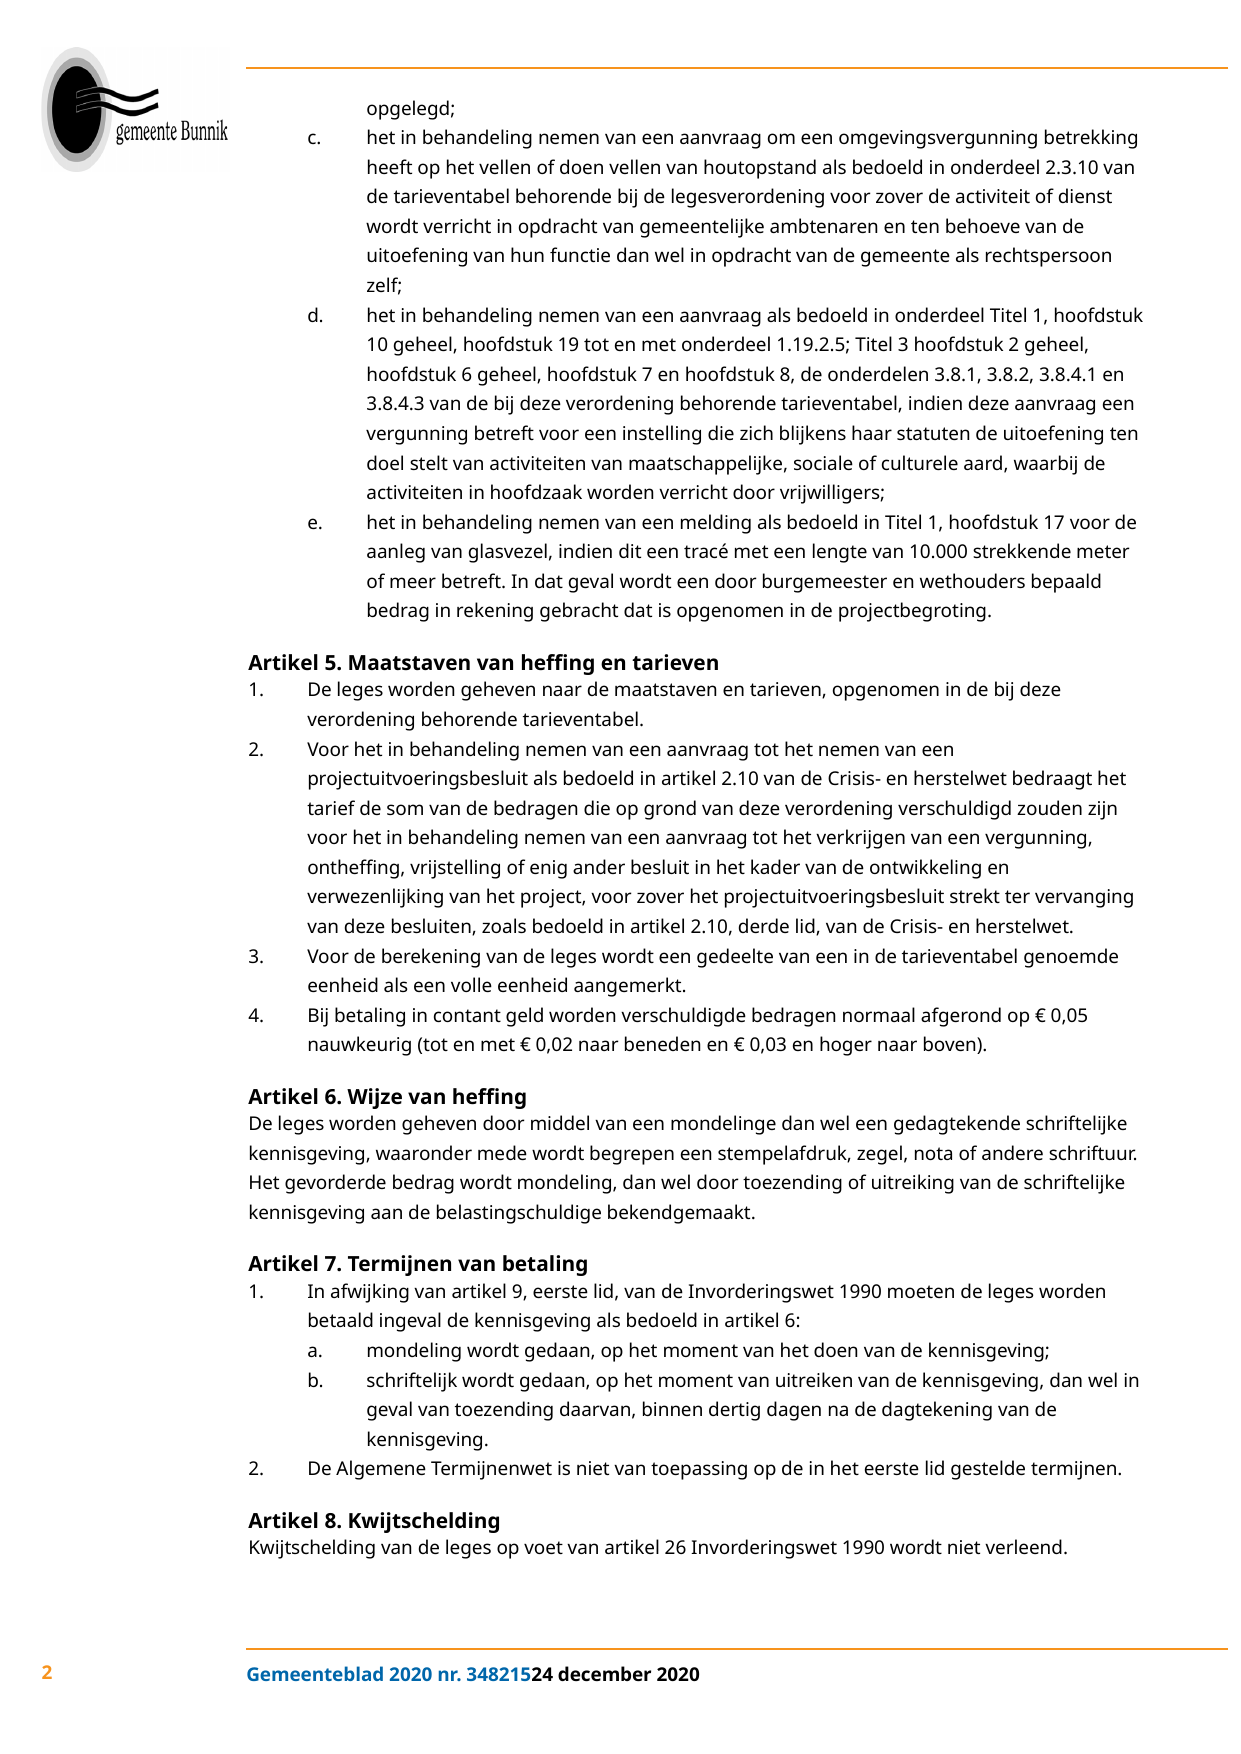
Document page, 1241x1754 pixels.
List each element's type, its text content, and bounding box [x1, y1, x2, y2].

list De leges worden geheven naar de maatstaven en tarieven, opgenomen in de bij deze verordening behorende tarieventabel. [248, 677, 1152, 732]
list Voor het in behandeling nemen van een aanvraag tot het nemen van een projectuitvoeringsbesluit als bedoeld in artikel 2.10 van de Crisis- en herstelwet bedraagt het tarief de som van de bedragen die op grond van deze verordening verschuldigd zouden zijn voor het in behandeling nemen van een aanvraag tot het verkrijgen van een vergunning, ontheffing, vrijstelling of enig ander besluit in het kader van de ontwikkeling en verwezenlijking van het project, voor zover het projectuitvoeringsbesluit strekt ter vervanging van deze besluiten, zoals bedoeld in artikel 2.10, derde lid, van de Crisis- en herstelwet. [248, 736, 1152, 939]
text Artikel 7. Termijnen van betaling [248, 1249, 1152, 1278]
list het in behandeling nemen van een melding als bedoeld in Titel 1, hoofdstuk 17 voor de aanleg van glasvezel, indien dit een tracé met een lengte van 10.000 strekkende meter of meer betreft. In dat geval wordt een door burgemeester en wethouders bepaald bedrag in rekening gebracht dat is opgenomen in de projectbegroting. [307, 509, 1152, 623]
list opgelegd; [307, 95, 1152, 121]
list schriftelijk wordt gedaan, op het moment van uitreiken van de kennisgeving, dan wel in geval van toezending daarvan, binnen dertig dagen na de dagtekening van de kennisgeving. [307, 1367, 1152, 1452]
text Kwijtschelding van de leges op voet van artikel 26 Invorderingswet 1990 wordt niet verleend. [248, 1534, 1152, 1560]
text De leges worden geheven door middel van een mondelinge dan wel een gedagtekende schriftelijke kennisgeving, waaronder mede wordt begrepen een stempelafdruk, zegel, nota of andere schriftuur. Het gevorderde bedrag wordt mondeling, dan wel door toezending of uitreiking van de schriftelijke kennisgeving aan de belastingschuldige bekendgemaakt. [248, 1110, 1152, 1225]
list In afwijking van artikel 9, eerste lid, van de Invorderingswet 1990 moeten de leges worden betaald ingeval de kennisgeving als bedoeld in artikel 6: [248, 1278, 1152, 1333]
text Artikel 6. Wijze van heffing [248, 1082, 1152, 1110]
list het in behandeling nemen van een aanvraag als bedoeld in onderdeel Titel 1, hoofdstuk 10 geheel, hoofdstuk 19 tot en met onderdeel 1.19.2.5; Titel 3 hoofdstuk 2 geheel, hoofdstuk 6 geheel, hoofdstuk 7 en hoofdstuk 8, de onderdelen 3.8.1, 3.8.2, 3.8.4.1 en 3.8.4.3 van de bij deze verordening behorende tarieventabel, indien deze aanvraag een vergunning betreft voor een instelling die zich blijkens haar statuten de uitoefening ten doel stelt van activiteiten van maatschappelijke, sociale of culturele aard, waarbij de activiteiten in hoofdzaak worden verricht door vrijwilligers; [307, 302, 1152, 505]
picture [41, 47, 231, 172]
text Artikel 5. Maatstaven van heffing en tarieven [248, 648, 1152, 677]
text Artikel 8. Kwijtschelding [248, 1506, 1152, 1534]
list het in behandeling nemen van een aanvraag om een omgevingsvergunning betrekking heeft op het vellen of doen vellen van houtopstand als bedoeld in onderdeel 2.3.10 van de tarieventabel behorende bij de legesverordening voor zover de activiteit of dienst wordt verricht in opdracht van gemeentelijke ambtenaren en ten behoeve van de uitoefening van hun functie dan wel in opdracht van de gemeente als rechtspersoon zelf; [307, 124, 1152, 298]
list Voor de berekening van de leges wordt een gedeelte van een in de tarieventabel genoemde eenheid als een volle eenheid aangemerkt. [248, 943, 1152, 998]
list Bij betaling in contant geld worden verschuldigde bedragen normaal afgerond op € 0,05 nauwkeurig (tot en met € 0,02 naar beneden en € 0,03 en hoger naar boven). [248, 1002, 1152, 1057]
list mondeling wordt gedaan, op het moment van het doen van de kennisgeving; [307, 1337, 1152, 1363]
list De Algemene Termijnenwet is niet van toepassing op de in het eerste lid gestelde termijnen. [248, 1456, 1152, 1481]
